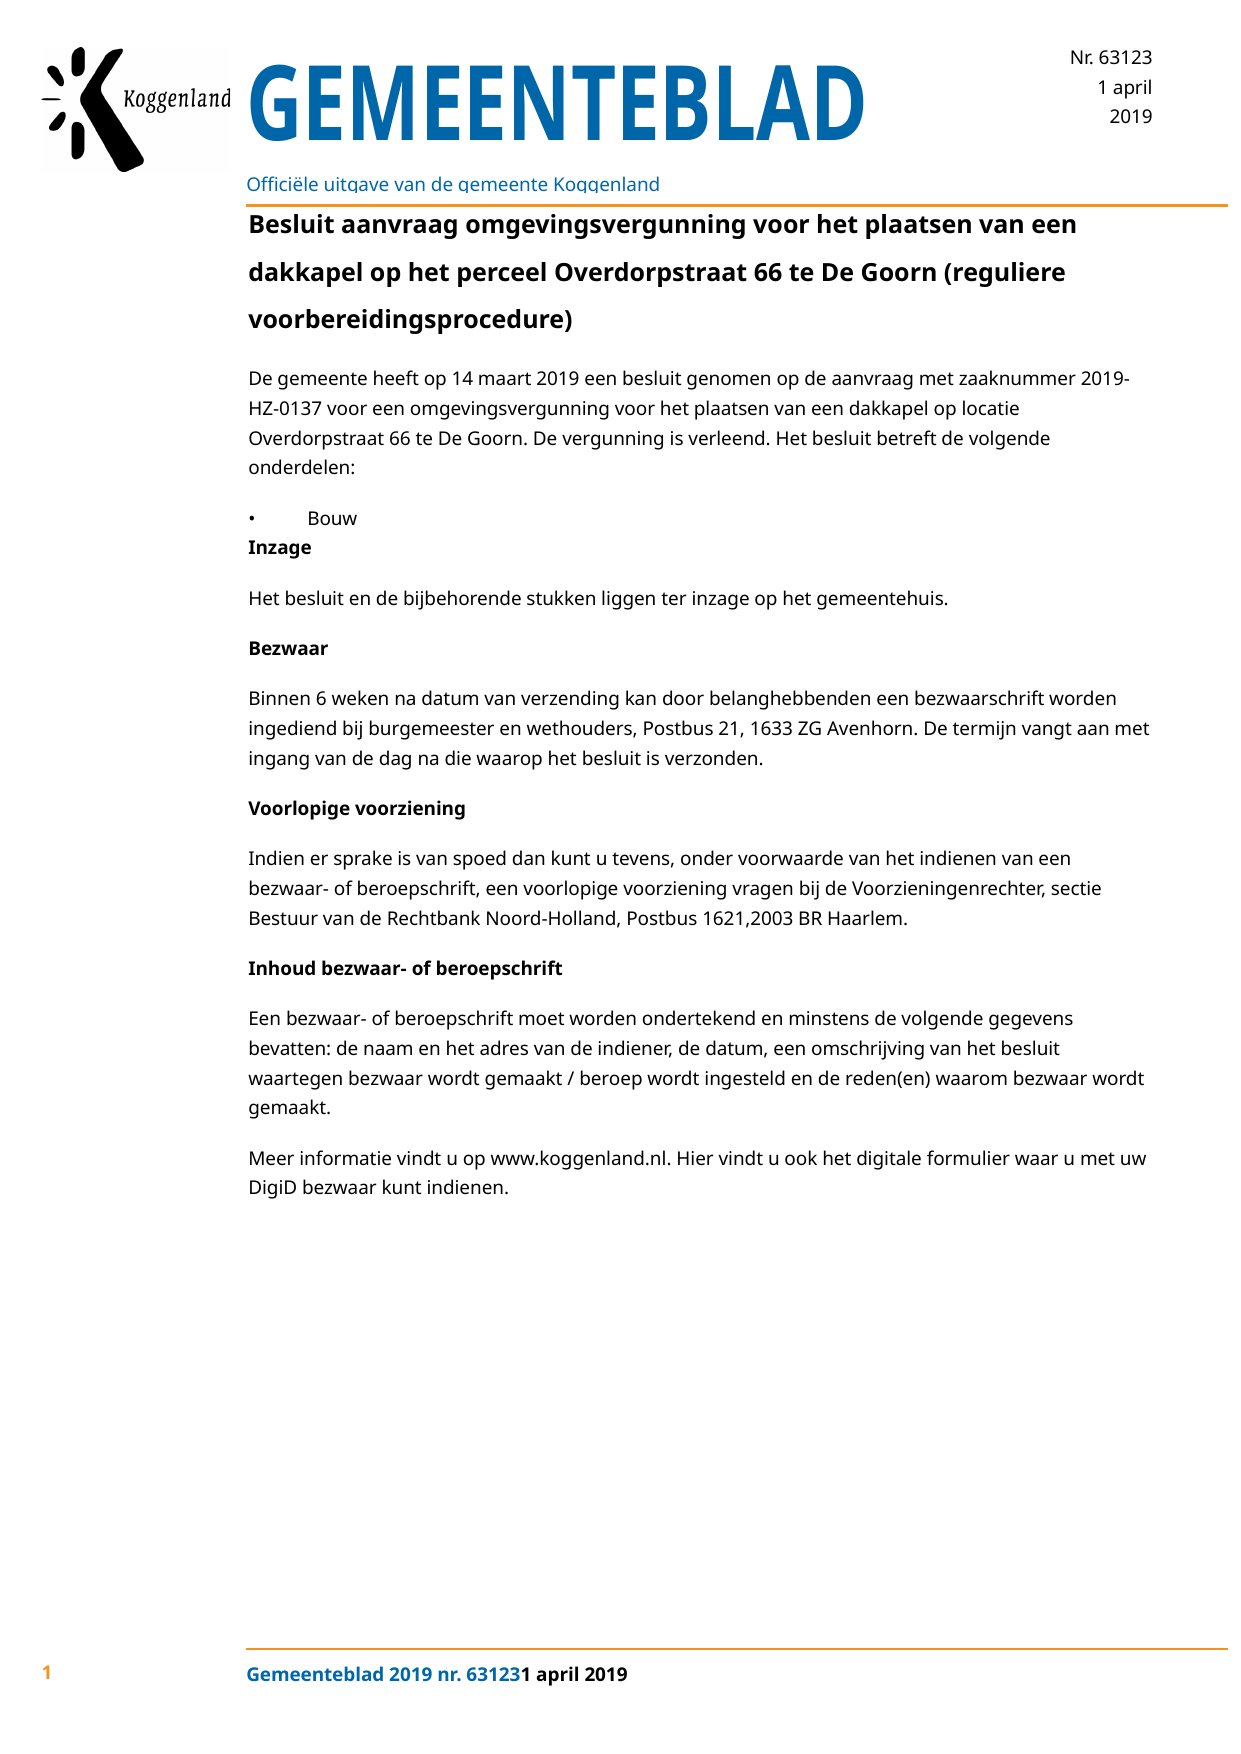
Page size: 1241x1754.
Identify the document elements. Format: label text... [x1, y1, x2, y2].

text Bezwaar [248, 635, 1152, 661]
text De gemeente heeft op 14 maart 2019 een besluit genomen op de aanvraag met zaaknummer 2019-HZ-0137 voor een omgevingsvergunning voor het plaatsen van een dakkapel op locatie Overdorpstraat 66 te De Goorn. De vergunning is verleend. Het besluit betreft de volgende onderdelen: [248, 366, 1152, 480]
text Voorlopige voorziening [248, 795, 1152, 821]
picture [41, 47, 231, 172]
list Bouw [248, 505, 1152, 530]
text Besluit aanvraag omgevingsvergunning voor het plaatsen van een dakkapel op het perceel Overdorpstraat 66 te De Goorn (reguliere voorbereidingsprocedure) [248, 207, 1152, 336]
text Inzage [248, 534, 1152, 560]
text Het besluit en de bijbehorende stukken liggen ter inzage op het gemeentehuis. [248, 585, 1152, 610]
text Een bezwaar- of beroepschrift moet worden ondertekend en minstens de volgende gegevens bevatten: de naam en het adres van de indiener, de datum, een omschrijving van het besluit waartegen bezwaar wordt gemaakt / beroep wordt ingesteld en de reden(en) waarom bezwaar wordt gemaakt. [248, 1006, 1152, 1120]
text Binnen 6 weken na datum van verzending kan door belanghebbenden een bezwaarschrift worden ingediend bij burgemeester en wethouders, Postbus 21, 1633 ZG Avenhorn. De termijn vangt aan met ingang van de dag na die waarop het besluit is verzonden. [248, 686, 1152, 770]
text Meer informatie vindt u op www.koggenland.nl. Hier vindt u ook het digitale formulier waar u met uw DigiD bezwaar kunt indienen. [248, 1145, 1152, 1200]
text Indien er sprake is van spoed dan kunt u tevens, onder voorwaarde van het indienen van een bezwaar- of beroepschrift, een voorlopige voorziening vragen bij de Voorzieningenrechter, sectie Bestuur van de Rechtbank Noord-Holland, Postbus 1621,2003 BR Haarlem. [248, 846, 1152, 930]
text Inhoud bezwaar- of beroepschrift [248, 955, 1152, 981]
